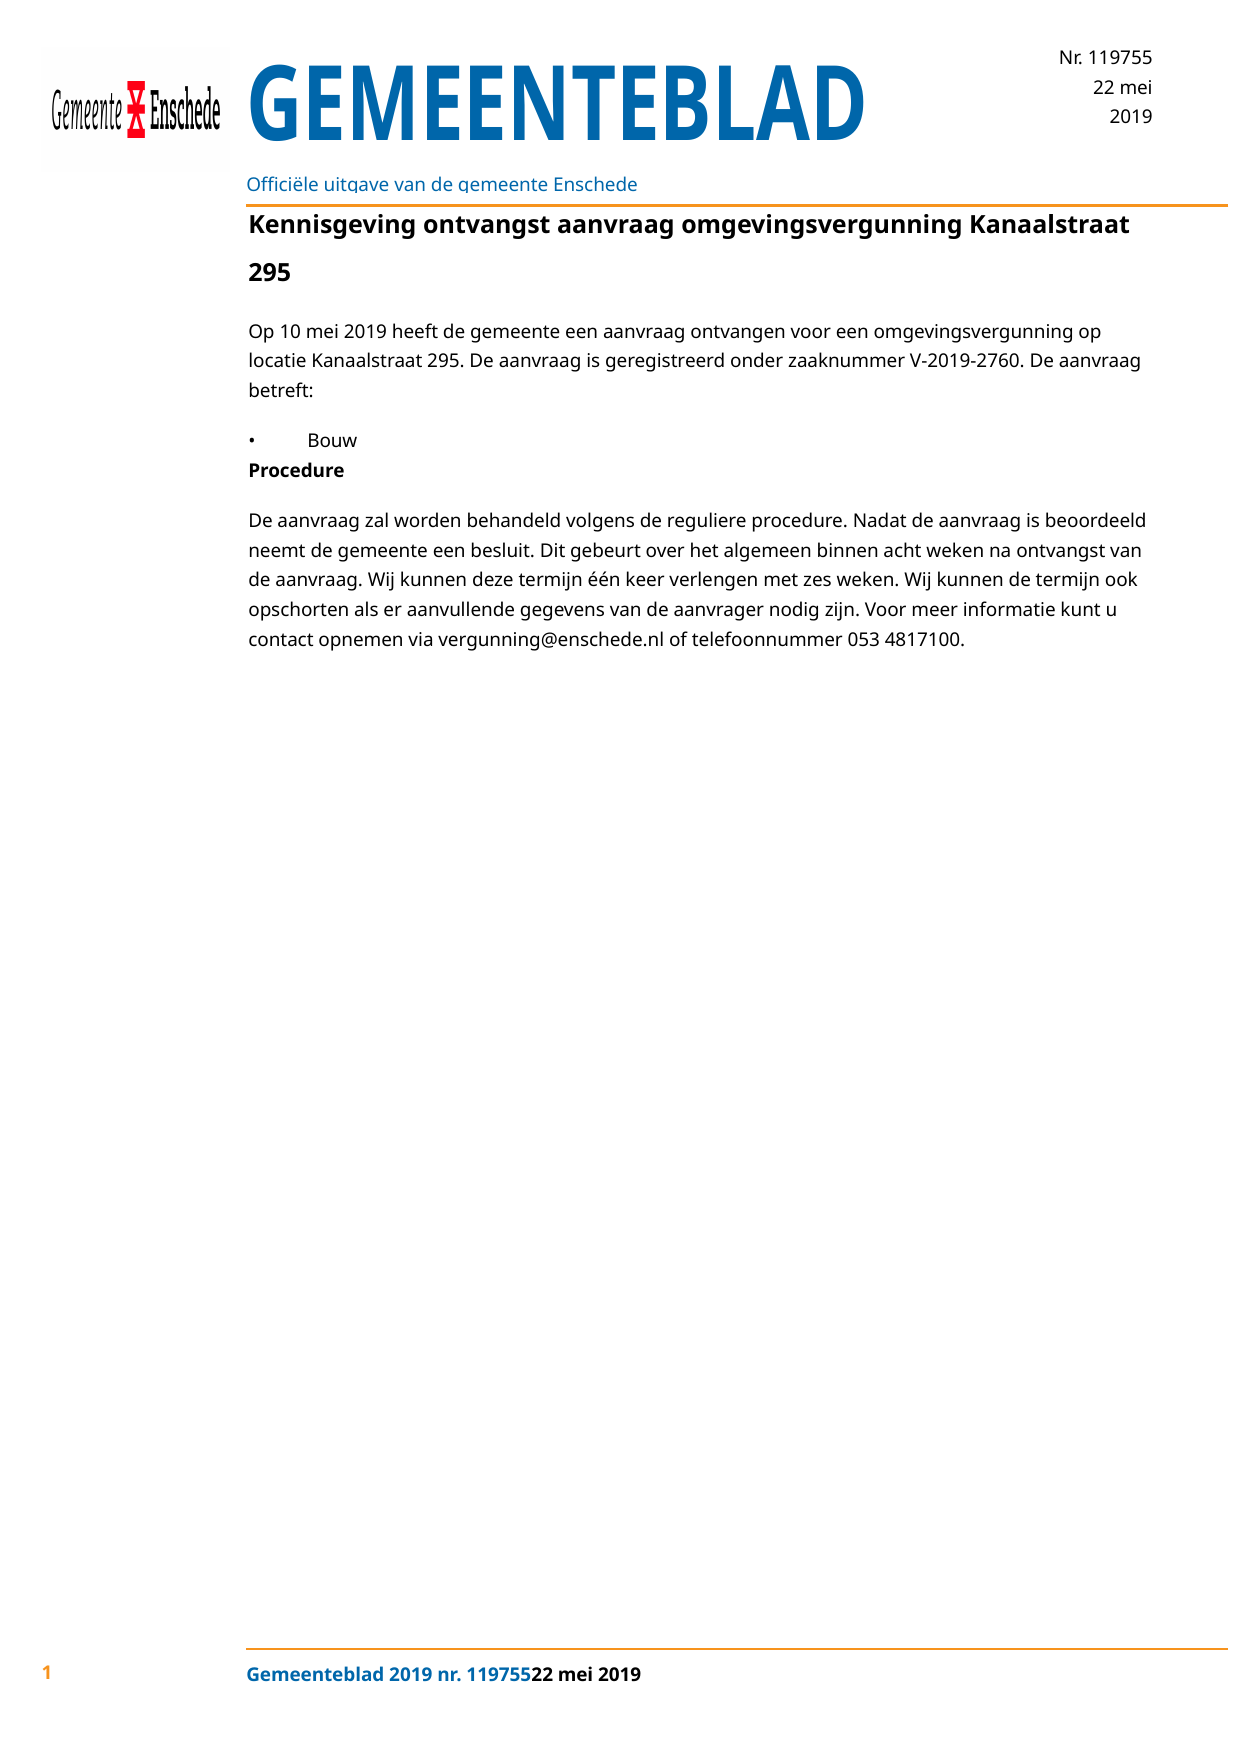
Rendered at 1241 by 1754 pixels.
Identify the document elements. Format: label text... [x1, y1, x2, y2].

list Bouw [248, 427, 1152, 453]
text Kennisgeving ontvangst aanvraag omgevingsvergunning Kanaalstraat 295 [248, 207, 1152, 288]
picture [41, 47, 231, 172]
text De aanvraag zal worden behandeld volgens de reguliere procedure. Nadat de aanvraag is beoordeeld neemt de gemeente een besluit. Dit gebeurt over het algemeen binnen acht weken na ontvangst van de aanvraag. Wij kunnen deze termijn één keer verlengen met zes weken. Wij kunnen de termijn ook opschorten als er aanvullende gegevens van de aanvrager nodig zijn. Voor meer informatie kunt u contact opnemen via vergunning@enschede.nl of telefoonnummer 053 4817100. [248, 507, 1152, 652]
text Procedure [248, 457, 1152, 483]
text Op 10 mei 2019 heeft de gemeente een aanvraag ontvangen voor een omgevingsvergunning op locatie Kanaalstraat 295. De aanvraag is geregistreerd onder zaaknummer V-2019-2760. De aanvraag betreft: [248, 318, 1152, 403]
